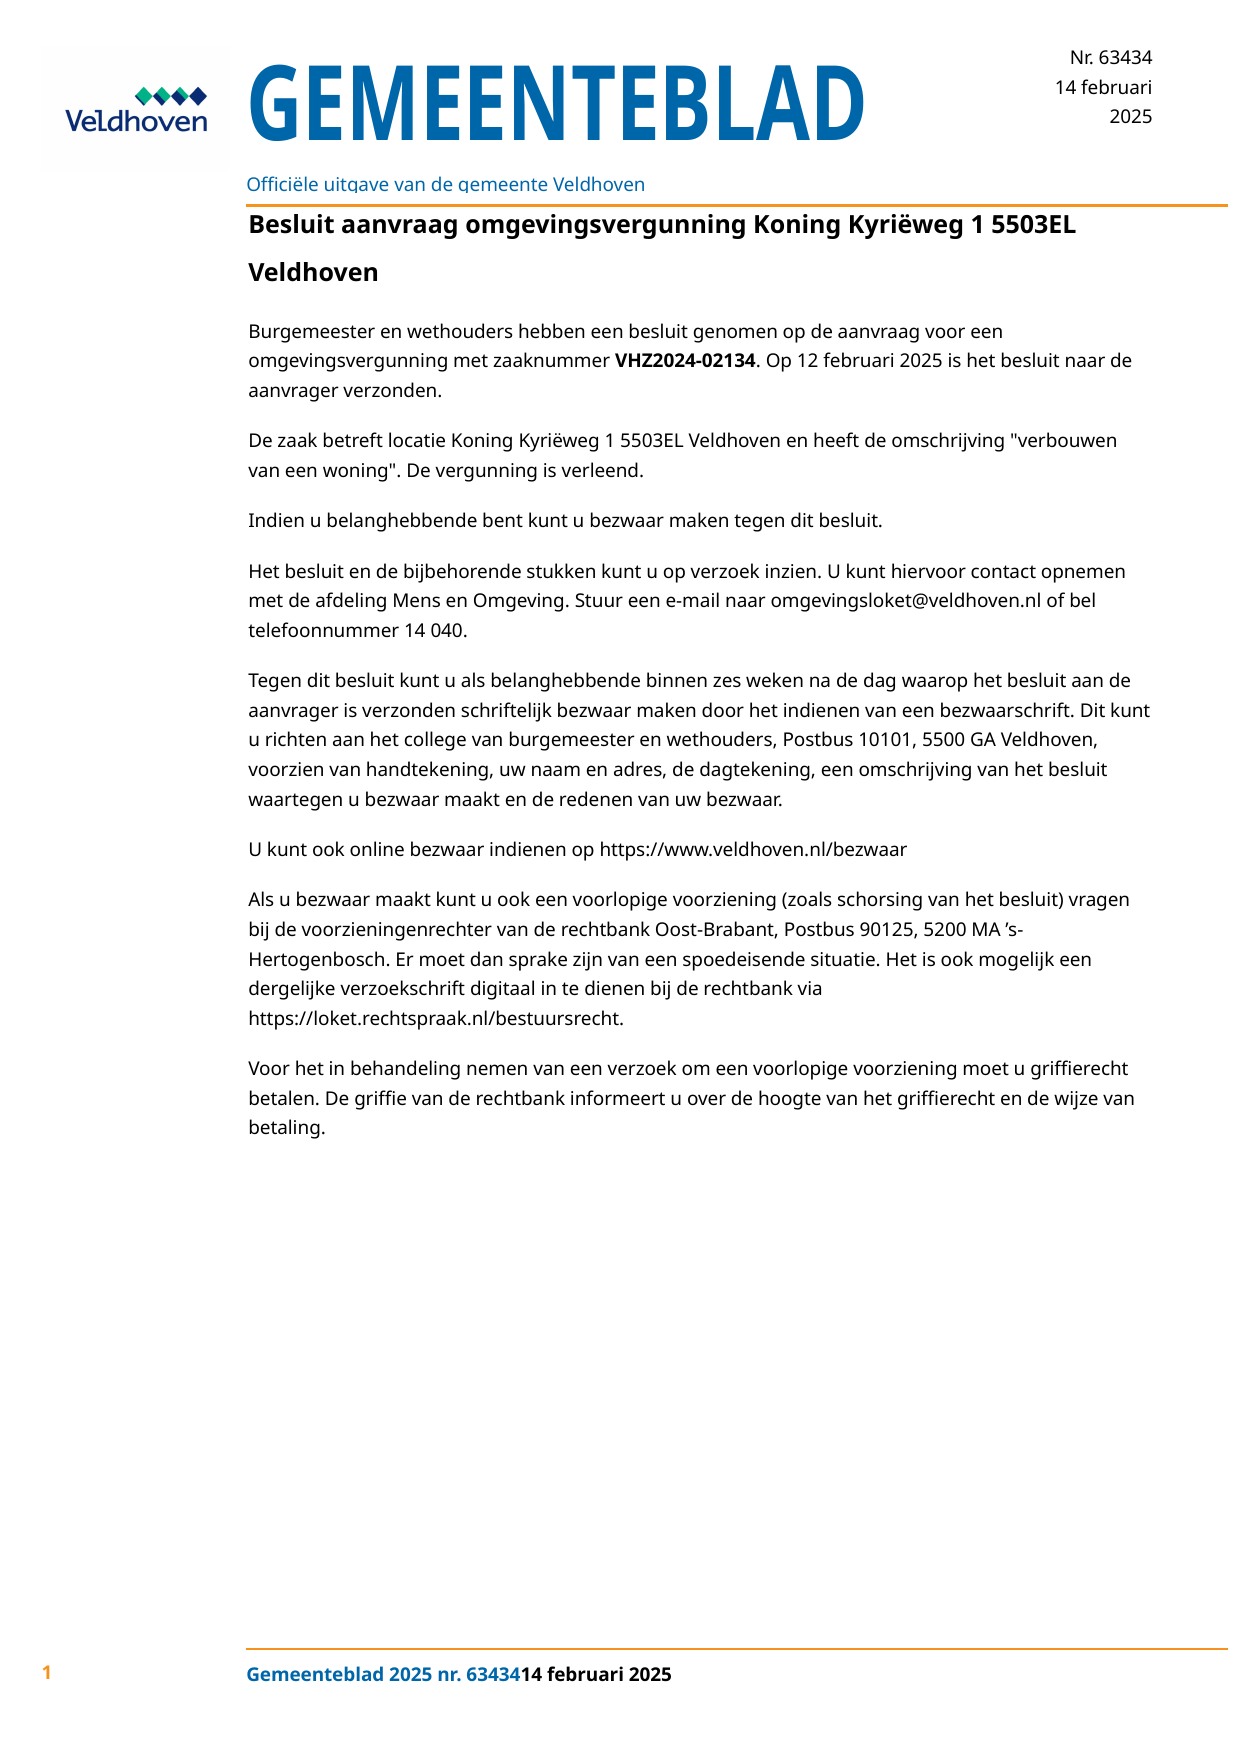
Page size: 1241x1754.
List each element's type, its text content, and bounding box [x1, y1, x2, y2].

text Burgemeester en wethouders hebben een besluit genomen op de aanvraag voor een omgevingsvergunning met zaaknummer VHZ2024-02134. Op 12 februari 2025 is het besluit naar de aanvrager verzonden. [248, 318, 1152, 403]
text Indien u belanghebbende bent kunt u bezwaar maken tegen dit besluit. [248, 507, 1152, 533]
text Tegen dit besluit kunt u als belanghebbende binnen zes weken na de dag waarop het besluit aan de aanvrager is verzonden schriftelijk bezwaar maken door het indienen van een bezwaarschrift. Dit kunt u richten aan het college van burgemeester en wethouders, Postbus 10101, 5500 GA Veldhoven, voorzien van handtekening, uw naam en adres, de dagtekening, een omschrijving van het besluit waartegen u bezwaar maakt en de redenen van uw bezwaar. [248, 667, 1152, 812]
text U kunt ook online bezwaar indienen op https://www.veldhoven.nl/bezwaar [248, 836, 1152, 862]
text Het besluit en de bijbehorende stukken kunt u op verzoek inzien. U kunt hiervoor contact opnemen met de afdeling Mens en Omgeving. Stuur een e-mail naar omgevingsloket@veldhoven.nl of bel telefoonnummer 14 040. [248, 558, 1152, 643]
text Als u bezwaar maakt kunt u ook een voorlopige voorziening (zoals schorsing van het besluit) vragen bij de voorzieningenrechter van de rechtbank Oost-Brabant, Postbus 90125, 5200 MA ’s-Hertogenbosch. Er moet dan sprake zijn van een spoedeisende situatie. Het is ook mogelijk een dergelijke verzoekschrift digitaal in te dienen bij de rechtbank via https://loket.rechtspraak.nl/bestuursrecht. [248, 887, 1152, 1031]
text De zaak betreft locatie Koning Kyriëweg 1 5503EL Veldhoven en heeft de omschrijving "verbouwen van een woning". De vergunning is verleend. [248, 427, 1152, 483]
text Besluit aanvraag omgevingsvergunning Koning Kyriëweg 1 5503EL Veldhoven [248, 207, 1152, 288]
text Voor het in behandeling nemen van een verzoek om een voorlopige voorziening moet u griffierecht betalen. De griffie van de rechtbank informeert u over de hoogte van het griffierecht en de wijze van betaling. [248, 1055, 1152, 1140]
picture [41, 47, 231, 172]
